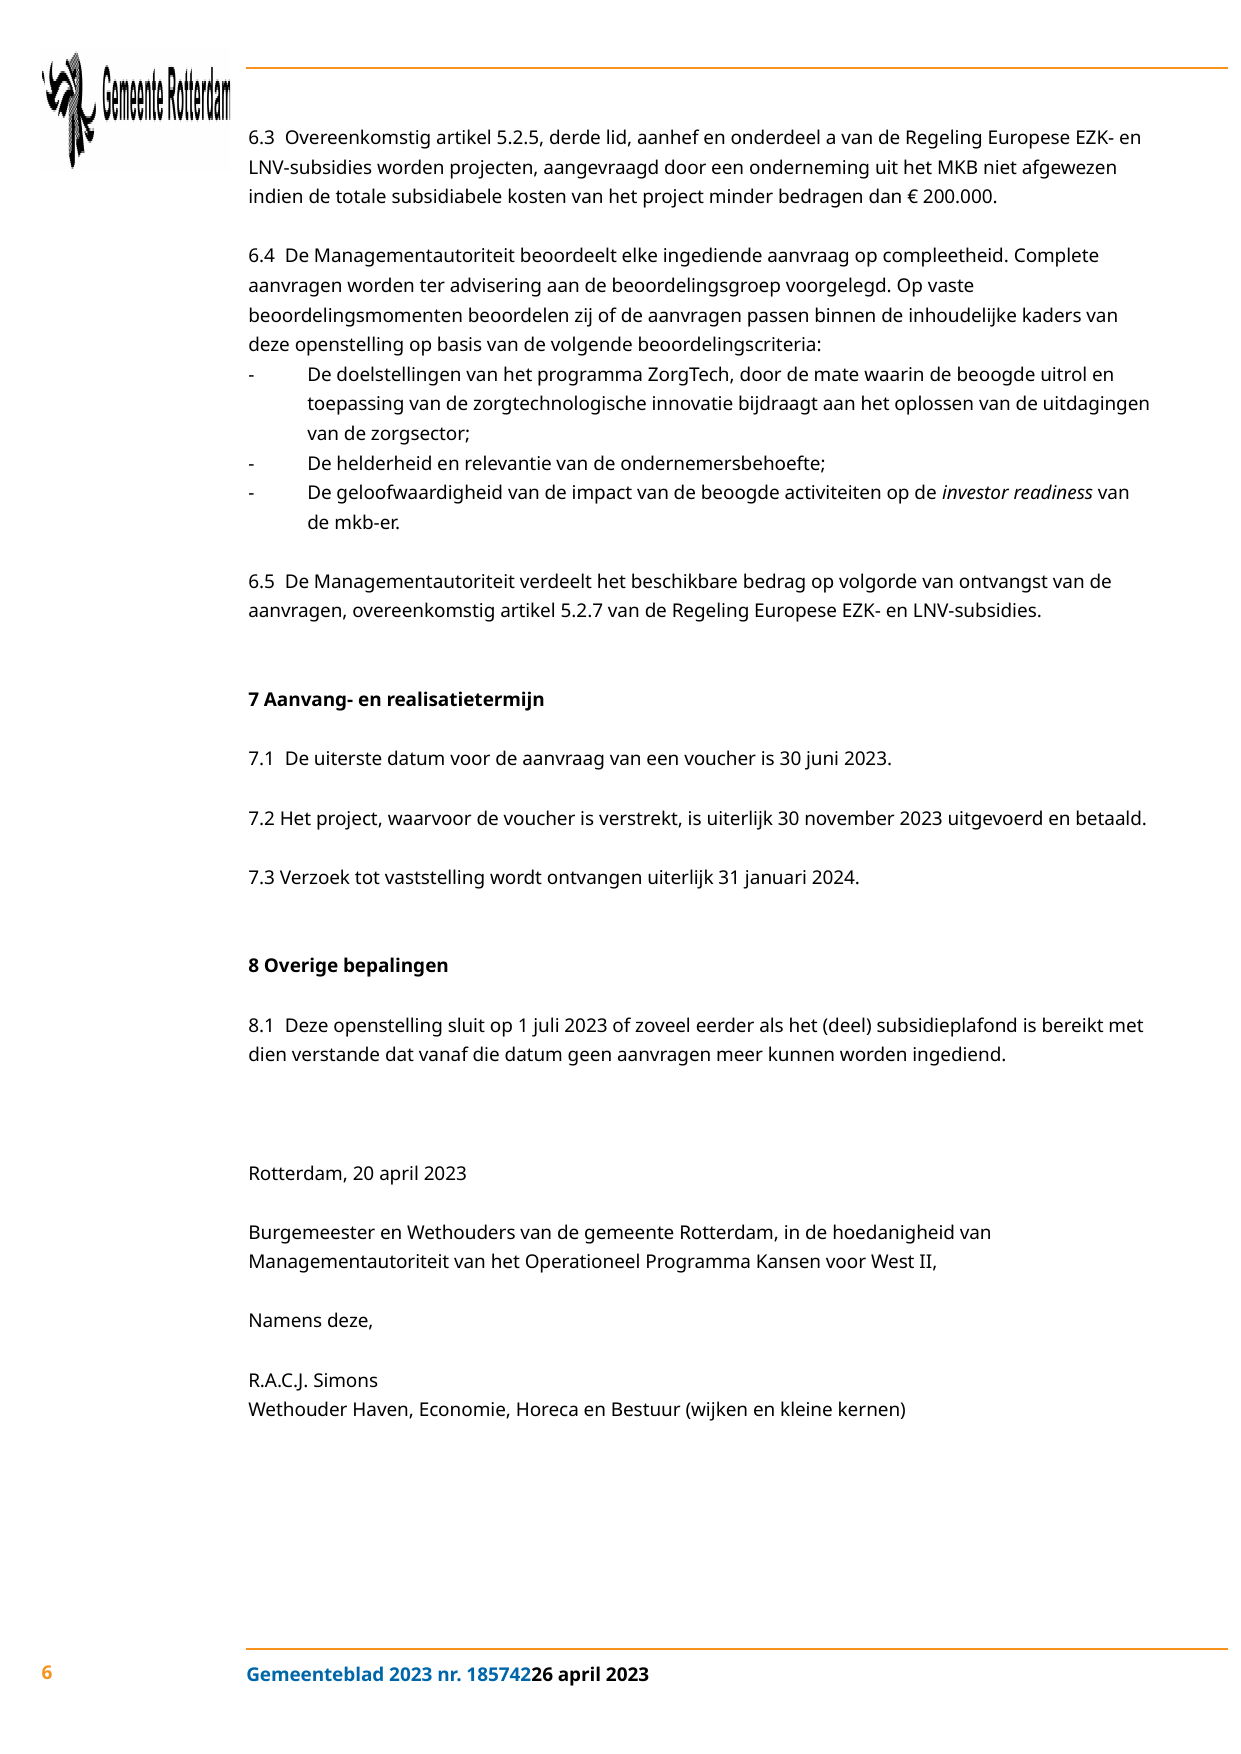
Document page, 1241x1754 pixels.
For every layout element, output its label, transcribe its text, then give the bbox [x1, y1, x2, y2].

list De helderheid en relevantie van de ondernemersbehoefte; [248, 450, 1152, 476]
text 7.3 Verzoek tot vaststelling wordt ontvangen uiterlijk 31 januari 2024. [248, 864, 1152, 890]
text 7.2 Het project, waarvoor de voucher is verstrekt, is uiterlijk 30 november 2023 uitgevoerd en betaald. [248, 805, 1152, 831]
text 8.1 Deze openstelling sluit op 1 juli 2023 of zoveel eerder als het (deel) subsidieplafond is bereikt met dien verstande dat vanaf die datum geen aanvragen meer kunnen worden ingediend. [248, 1012, 1152, 1067]
text Namens deze, [248, 1308, 1152, 1333]
picture [41, 47, 231, 172]
text Burgemeester en Wethouders van de gemeente Rotterdam, in de hoedanigheid van Managementautoriteit van het Operationeel Programma Kansen voor West II, [248, 1219, 1152, 1274]
list De doelstellingen van het programma ZorgTech, door de mate waarin de beoogde uitrol en toepassing van de zorgtechnologische innovatie bijdraagt aan het oplossen van de uitdagingen van de zorgsector; [248, 361, 1152, 446]
text 6.3 Overeenkomstig artikel 5.2.5, derde lid, aanhef en onderdeel a van de Regeling Europese EZK- en LNV-subsidies worden projecten, aangevraagd door een onderneming uit het MKB niet afgewezen indien de totale subsidiabele kosten van het project minder bedragen dan € 200.000. [248, 124, 1152, 209]
text 8 Overige bepalingen [248, 953, 1152, 978]
text 7 Aanvang- en realisatietermijn [248, 686, 1152, 712]
text Wethouder Haven, Economie, Horeca en Bestuur (wijken en kleine kernen) [248, 1396, 1152, 1422]
text Rotterdam, 20 april 2023 [248, 1160, 1152, 1186]
text 7.1 De uiterste datum voor de aanvraag van een voucher is 30 juni 2023. [248, 746, 1152, 771]
text 6.5 De Managementautoriteit verdeelt het beschikbare bedrag op volgorde van ontvangst van de aanvragen, overeenkomstig artikel 5.2.7 van de Regeling Europese EZK- en LNV-subsidies. [248, 568, 1152, 623]
list De geloofwaardigheid van de impact van de beoogde activiteiten op de investor readiness van de mkb-er. [248, 479, 1152, 535]
text R.A.C.J. Simons [248, 1367, 1152, 1393]
text 6.4 De Managementautoriteit beoordeelt elke ingediende aanvraag op compleetheid. Complete aanvragen worden ter advisering aan de beoordelingsgroep voorgelegd. Op vaste beoordelingsmomenten beoordelen zij of de aanvragen passen binnen de inhoudelijke kaders van deze openstelling op basis van de volgende beoordelingscriteria: [248, 243, 1152, 357]
